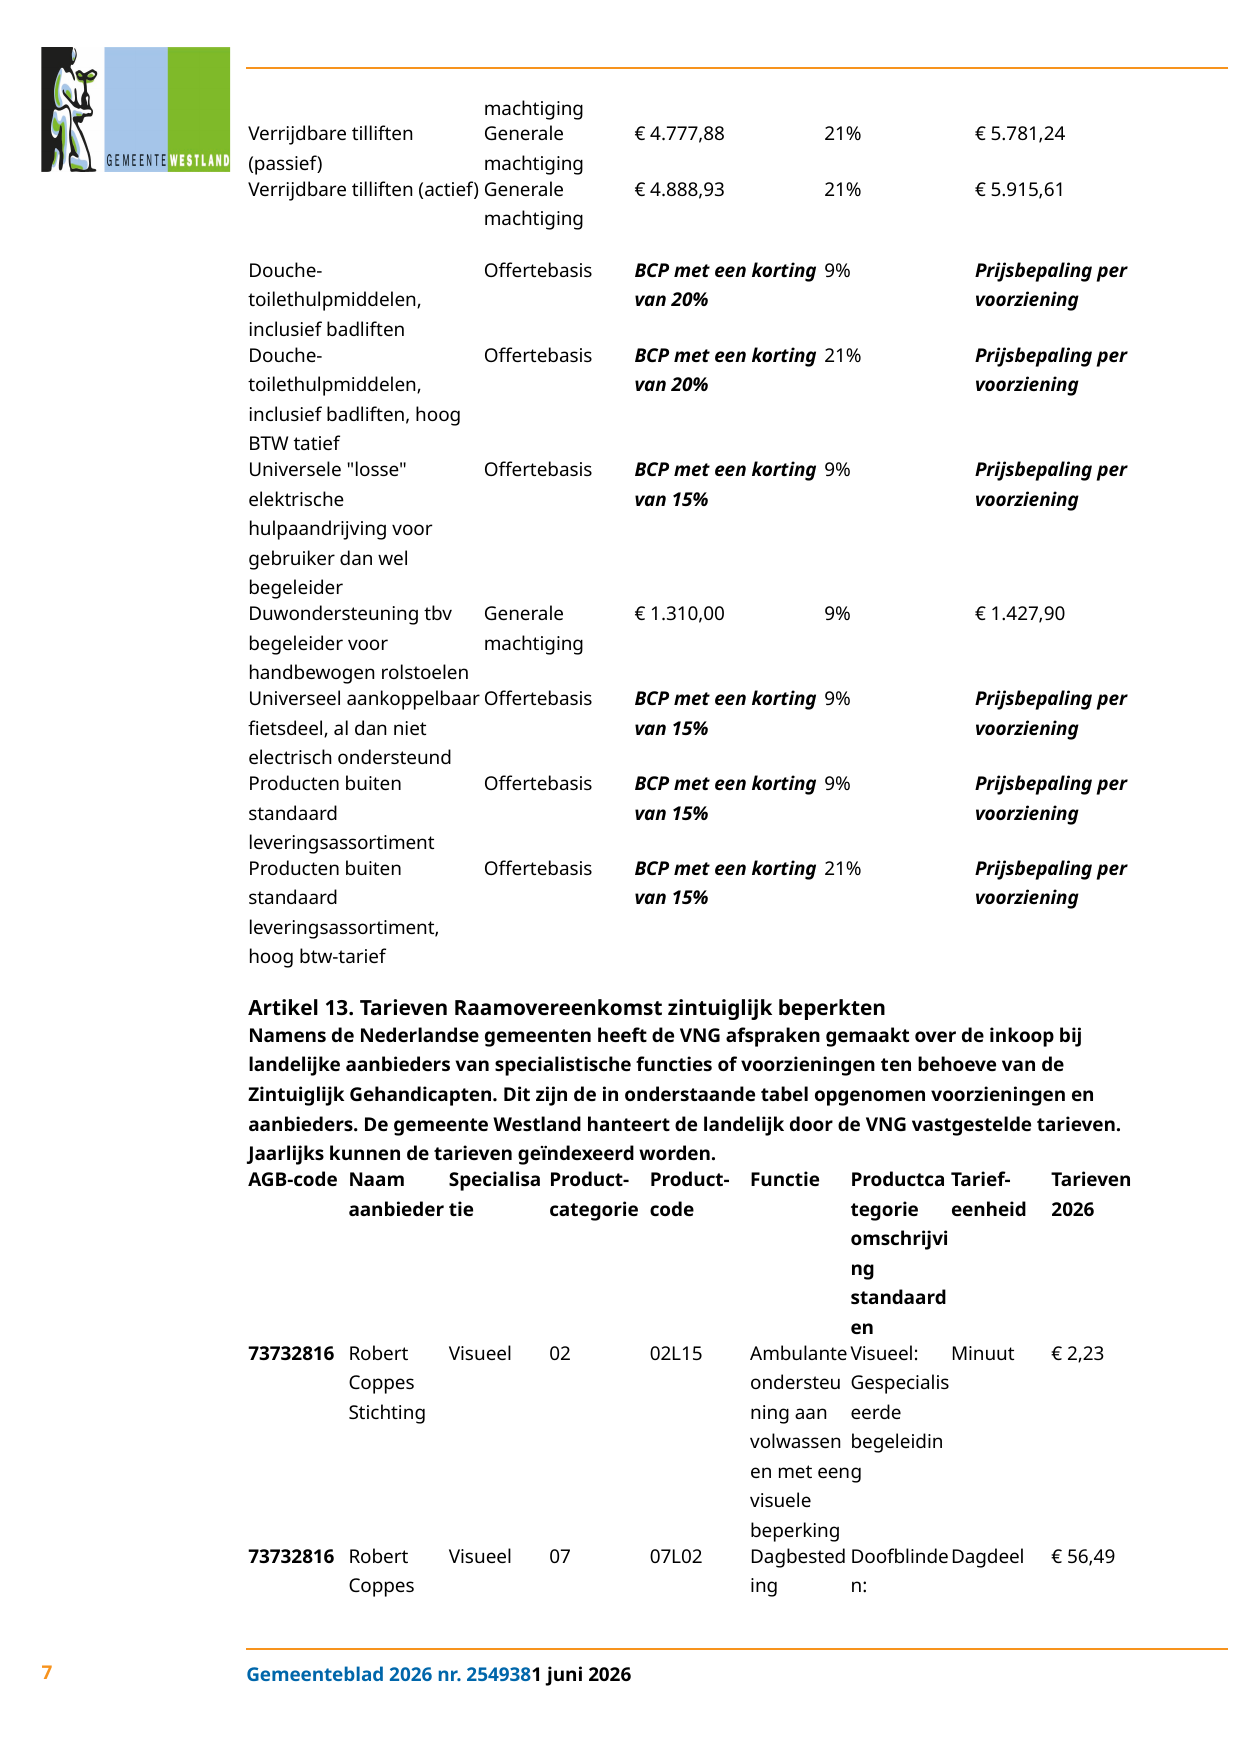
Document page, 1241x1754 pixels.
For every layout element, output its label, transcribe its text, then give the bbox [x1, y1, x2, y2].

table_cell € 1.310,00 [634, 600, 824, 685]
table_cell Doofblinden: [850, 1543, 951, 1598]
table_cell Offertebasis [484, 456, 634, 600]
table_cell Visueel [449, 1543, 549, 1598]
table_cell € 2,23 [1051, 1340, 1152, 1543]
table_cell Robert Coppes [348, 1543, 449, 1598]
table_cell AGB-code [248, 1166, 348, 1340]
table_cell Dagdeel [951, 1543, 1051, 1598]
table_cell Product- categorie [549, 1166, 649, 1340]
table_cell Prijsbepaling per voorziening [975, 855, 1152, 969]
table_cell Producten buiten standaard leveringsassortiment, hoog btw-tarief [248, 855, 484, 969]
table_cell Naam aanbieder [348, 1166, 449, 1340]
table_cell € 4.888,93 [634, 176, 824, 231]
table_cell [248, 231, 484, 257]
table_cell [975, 231, 1152, 257]
table_cell Dagbesteding [750, 1543, 850, 1598]
table_cell Specialisatie [449, 1166, 549, 1340]
table_cell [824, 231, 975, 257]
table_cell Universele "losse" elektrische hulpaandrijving voor gebruiker dan wel begeleider [248, 456, 484, 600]
table_cell Robert Coppes Stichting [348, 1340, 449, 1543]
table_cell [975, 95, 1152, 121]
table_cell 9% [824, 685, 975, 770]
table_cell [824, 95, 975, 121]
text Artikel 13. Tarieven Raamovereenkomst zintuiglijk beperkten [248, 993, 1152, 1022]
table_cell Offertebasis [484, 342, 634, 456]
picture [41, 47, 231, 172]
table_cell 02L15 [650, 1340, 750, 1543]
table_cell 21% [824, 121, 975, 176]
table_cell BCP met een korting van 20% [634, 342, 824, 456]
table_cell [484, 231, 634, 257]
table_cell 02 [549, 1340, 649, 1543]
table_cell 07 [549, 1543, 649, 1598]
table_cell Tarieven 2026 [1051, 1166, 1152, 1340]
table_cell Minuut [951, 1340, 1051, 1543]
table_cell Duwondersteuning tbv begeleider voor handbewogen rolstoelen [248, 600, 484, 685]
table_cell Ambulante ondersteuning aan volwassenen met een visuele beperking [750, 1340, 850, 1543]
table_cell Tarief- eenheid [951, 1166, 1051, 1340]
table_cell BCP met een korting van 15% [634, 855, 824, 969]
table_cell 9% [824, 257, 975, 342]
table_cell € 5.781,24 [975, 121, 1152, 176]
table_cell Visueel [449, 1340, 549, 1543]
table_cell € 56,49 [1051, 1543, 1152, 1598]
table_cell 21% [824, 176, 975, 231]
table_header Namens de Nederlandse gemeenten heeft de VNG afspraken gemaakt over de inkoop bij landelijke aanbieders van specialistische functies of voorzieningen ten behoeve van de Zintuiglijk Gehandicapten. Dit zijn de in onderstaande tabel opgenomen voorzieningen en aanbieders. De gemeente Westland hanteert de landelijk door de VNG vastgestelde tarieven. Jaarlijks kunnen de tarieven geïndexeerd worden. [248, 1022, 1152, 1166]
table_cell 21% [824, 855, 975, 969]
table_cell Verrijdbare tilliften (passief) [248, 121, 484, 176]
table_cell € 5.915,61 [975, 176, 1152, 231]
table_cell Productcategorie omschrijving standaarden [850, 1166, 951, 1340]
table_cell BCP met een korting van 20% [634, 257, 824, 342]
table_cell 9% [824, 600, 975, 685]
table_cell Verrijdbare tilliften (actief) [248, 176, 484, 231]
table_cell BCP met een korting van 15% [634, 456, 824, 600]
table_cell 21% [824, 342, 975, 456]
table_cell Offertebasis [484, 257, 634, 342]
table_cell 9% [824, 770, 975, 855]
table_cell Prijsbepaling per voorziening [975, 770, 1152, 855]
table_cell € 4.777,88 [634, 121, 824, 176]
table_cell 73732816 [248, 1340, 348, 1543]
table_cell [634, 95, 824, 121]
table_cell Generale machtiging [484, 176, 634, 231]
table_cell Prijsbepaling per voorziening [975, 342, 1152, 456]
table_cell Visueel: Gespecialiseerde begeleiding [850, 1340, 951, 1543]
table_cell [634, 231, 824, 257]
table_cell Douche- toilethulpmiddelen, inclusief badliften [248, 257, 484, 342]
table_cell Offertebasis [484, 685, 634, 770]
table_cell 07L02 [650, 1543, 750, 1598]
table_cell 73732816 [248, 1543, 348, 1598]
table_cell machtiging [484, 95, 634, 121]
table_cell Generale machtiging [484, 600, 634, 685]
table_cell Prijsbepaling per voorziening [975, 685, 1152, 770]
table_cell Universeel aankoppelbaar fietsdeel, al dan niet electrisch ondersteund [248, 685, 484, 770]
table_cell Offertebasis [484, 855, 634, 969]
table_cell Offertebasis [484, 770, 634, 855]
table_cell Functie [750, 1166, 850, 1340]
table_cell Producten buiten standaard leveringsassortiment [248, 770, 484, 855]
table_cell Product- code [650, 1166, 750, 1340]
table_cell BCP met een korting van 15% [634, 770, 824, 855]
table_cell Generale machtiging [484, 121, 634, 176]
table_cell € 1.427,90 [975, 600, 1152, 685]
table_cell [248, 95, 484, 121]
table_cell Prijsbepaling per voorziening [975, 257, 1152, 342]
table_cell Prijsbepaling per voorziening [975, 456, 1152, 600]
table_cell BCP met een korting van 15% [634, 685, 824, 770]
table_cell Douche- toilethulpmiddelen, inclusief badliften, hoog BTW tatief [248, 342, 484, 456]
table_cell 9% [824, 456, 975, 600]
